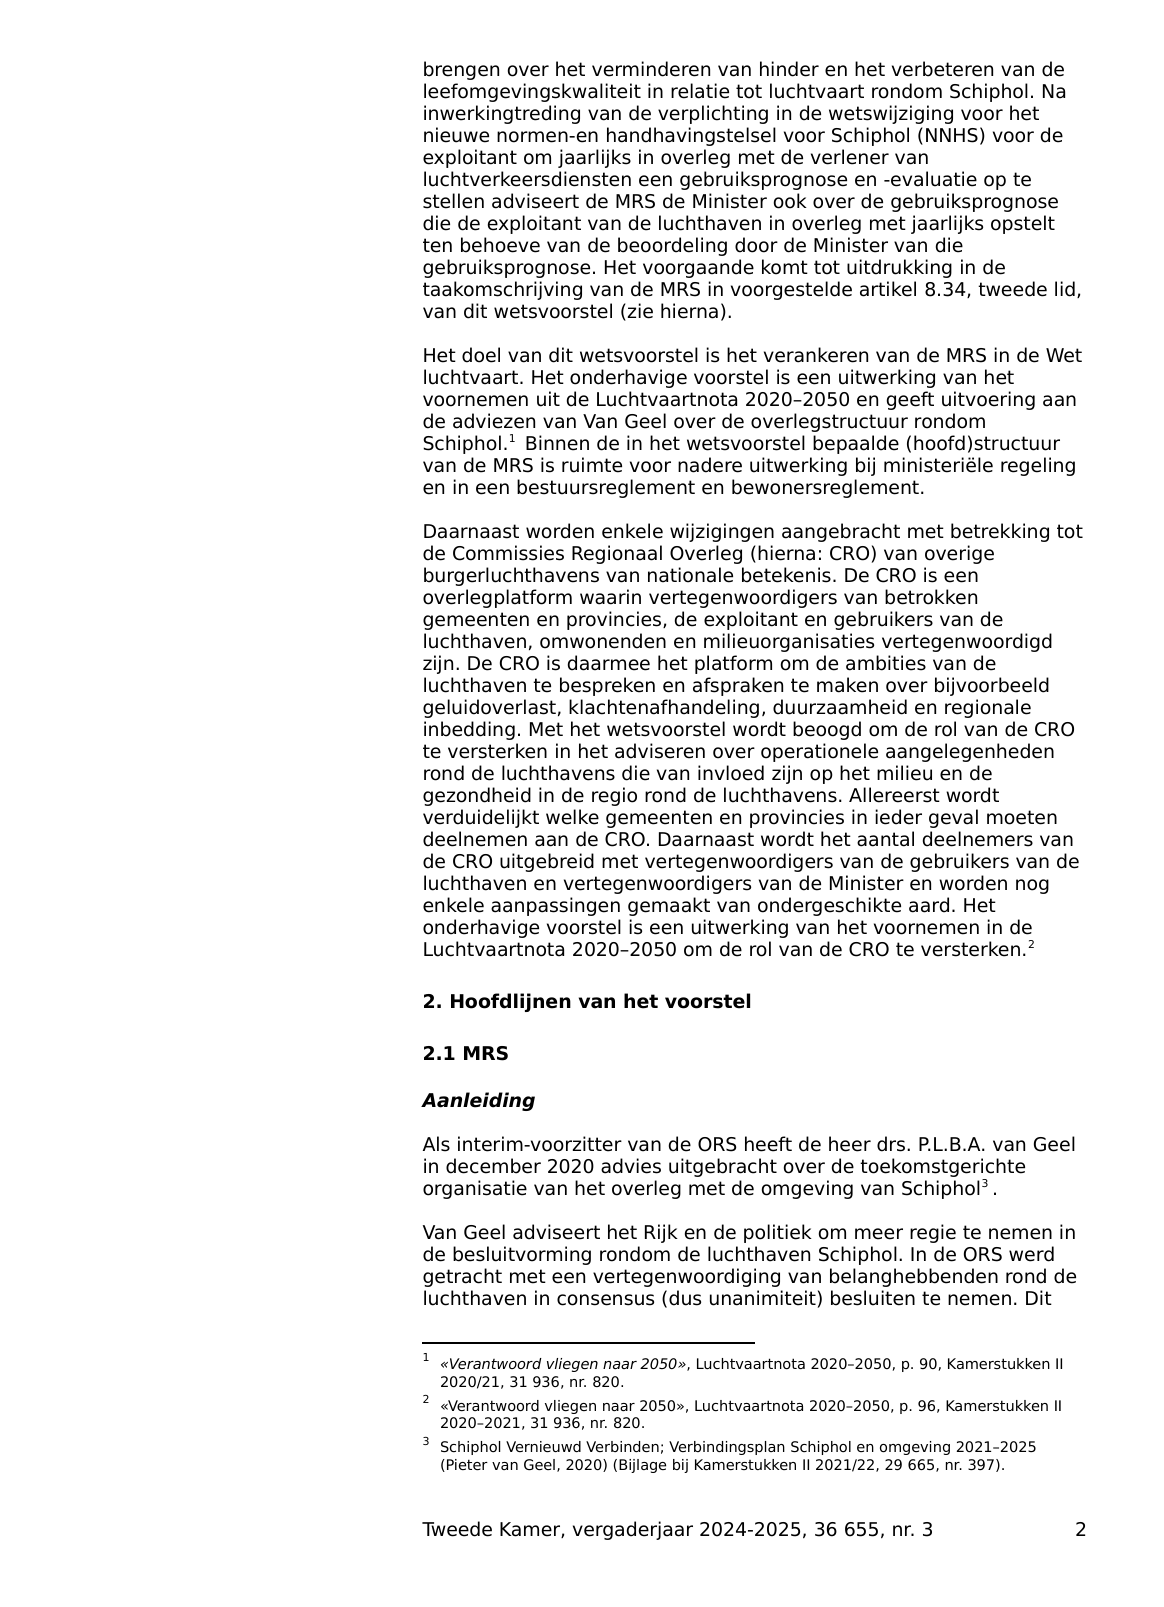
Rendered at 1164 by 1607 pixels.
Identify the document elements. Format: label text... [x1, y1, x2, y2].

text «Verantwoord vliegen naar 2050», Luchtvaartnota 2020–2050, p. 90, Kamerstukken II 2020/21, 31 936, nr. 820. [422, 1352, 1087, 1391]
text Van Geel adviseert het Rijk en de politiek om meer regie te nemen in de besluitvorming rondom de luchthaven Schiphol. In de ORS werd getracht met een vertegenwoordiging van belanghebbenden rond de luchthaven in consensus (dus unanimiteit) besluiten te nemen. Dit [422, 1222, 1087, 1310]
text Daarnaast worden enkele wijzigingen aangebracht met betrekking tot de Commissies Regionaal Overleg (hierna: CRO) van overige burgerluchthavens van nationale betekenis. De CRO is een overlegplatform waarin vertegenwoordigers van betrokken gemeenten en provincies, de exploitant en gebruikers van de luchthaven, omwonenden en milieuorganisaties vertegenwoordigd zijn. De CRO is daarmee het platform om de ambities van de luchthaven te bespreken en afspraken te maken over bijvoorbeeld [422, 521, 1087, 697]
text Schiphol Vernieuwd Verbinden; Verbindingsplan Schiphol en omgeving 2021–2025 (Pieter van Geel, 2020) (Bijlage bij Kamerstukken II 2021/22, 29 665, nr. 397). [422, 1435, 1087, 1474]
text geluidoverlast, klachtenafhandeling, duurzaamheid en regionale inbedding. Met het wetsvoorstel wordt beoogd om de rol van de CRO te versterken in het adviseren over operationele aangelegenheden rond de luchthavens die van invloed zijn op het milieu en de gezondheid in de regio rond de luchthavens. Allereerst wordt verduidelijkt welke gemeenten en provincies in ieder geval moeten deelnemen aan de CRO. Daarnaast wordt het aantal deelnemers van de CRO uitgebreid met vertegenwoordigers van de gebruikers van de luchthaven en vertegenwoordigers van de Minister en worden nog enkele aanpassingen gemaakt van ondergeschikte aard. Het onderhavige voorstel is een uitwerking van het voornemen in de Luchtvaartnota 2020–2050 om de rol van de CRO te versterken. [422, 697, 1087, 961]
text Als interim-voorzitter van de ORS heeft de heer drs. P.L.B.A. van Geel in december 2020 advies uitgebracht over de toekomstgerichte organisatie van het overleg met de omgeving van Schiphol. [422, 1134, 1087, 1200]
text Het doel van dit wetsvoorstel is het verankeren van de MRS in de Wet luchtvaart. Het onderhavige voorstel is een uitwerking van het voornemen uit de Luchtvaartnota 2020–2050 en geeft uitvoering aan de adviezen van Van Geel over de overlegstructuur rondom Schiphol. Binnen de in het wetsvoorstel bepaalde (hoofd)structuur van de MRS is ruimte voor nadere uitwerking bij ministeriële regeling en in een bestuursreglement en bewonersreglement. [422, 345, 1087, 499]
text brengen over het verminderen van hinder en het verbeteren van de leefomgevingskwaliteit in relatie tot luchtvaart rondom Schiphol. Na inwerkingtreding van de verplichting in de wetswijziging voor het nieuwe normen-en handhavingstelsel voor Schiphol (NNHS) voor de exploitant om jaarlijks in overleg met de verlener van luchtverkeersdiensten een gebruiksprognose en -evaluatie op te stellen adviseert de MRS de Minister ook over de gebruiksprognose die de exploitant van de luchthaven in overleg met jaarlijks opstelt ten behoeve van de beoordeling door de Minister van die gebruiksprognose. Het voorgaande komt tot uitdrukking in de taakomschrijving van de MRS in voorgestelde artikel 8.34, tweede lid, van dit wetsvoorstel (zie hierna). [422, 59, 1087, 323]
subtitle Aanleiding [422, 1089, 1087, 1112]
subtitle 2.1 MRS [422, 1043, 1087, 1064]
subtitle 2. Hoofdlijnen van het voorstel [422, 991, 1087, 1013]
text «Verantwoord vliegen naar 2050», Luchtvaartnota 2020–2050, p. 96, Kamerstukken II 2020–2021, 31 936, nr. 820. [422, 1393, 1087, 1432]
